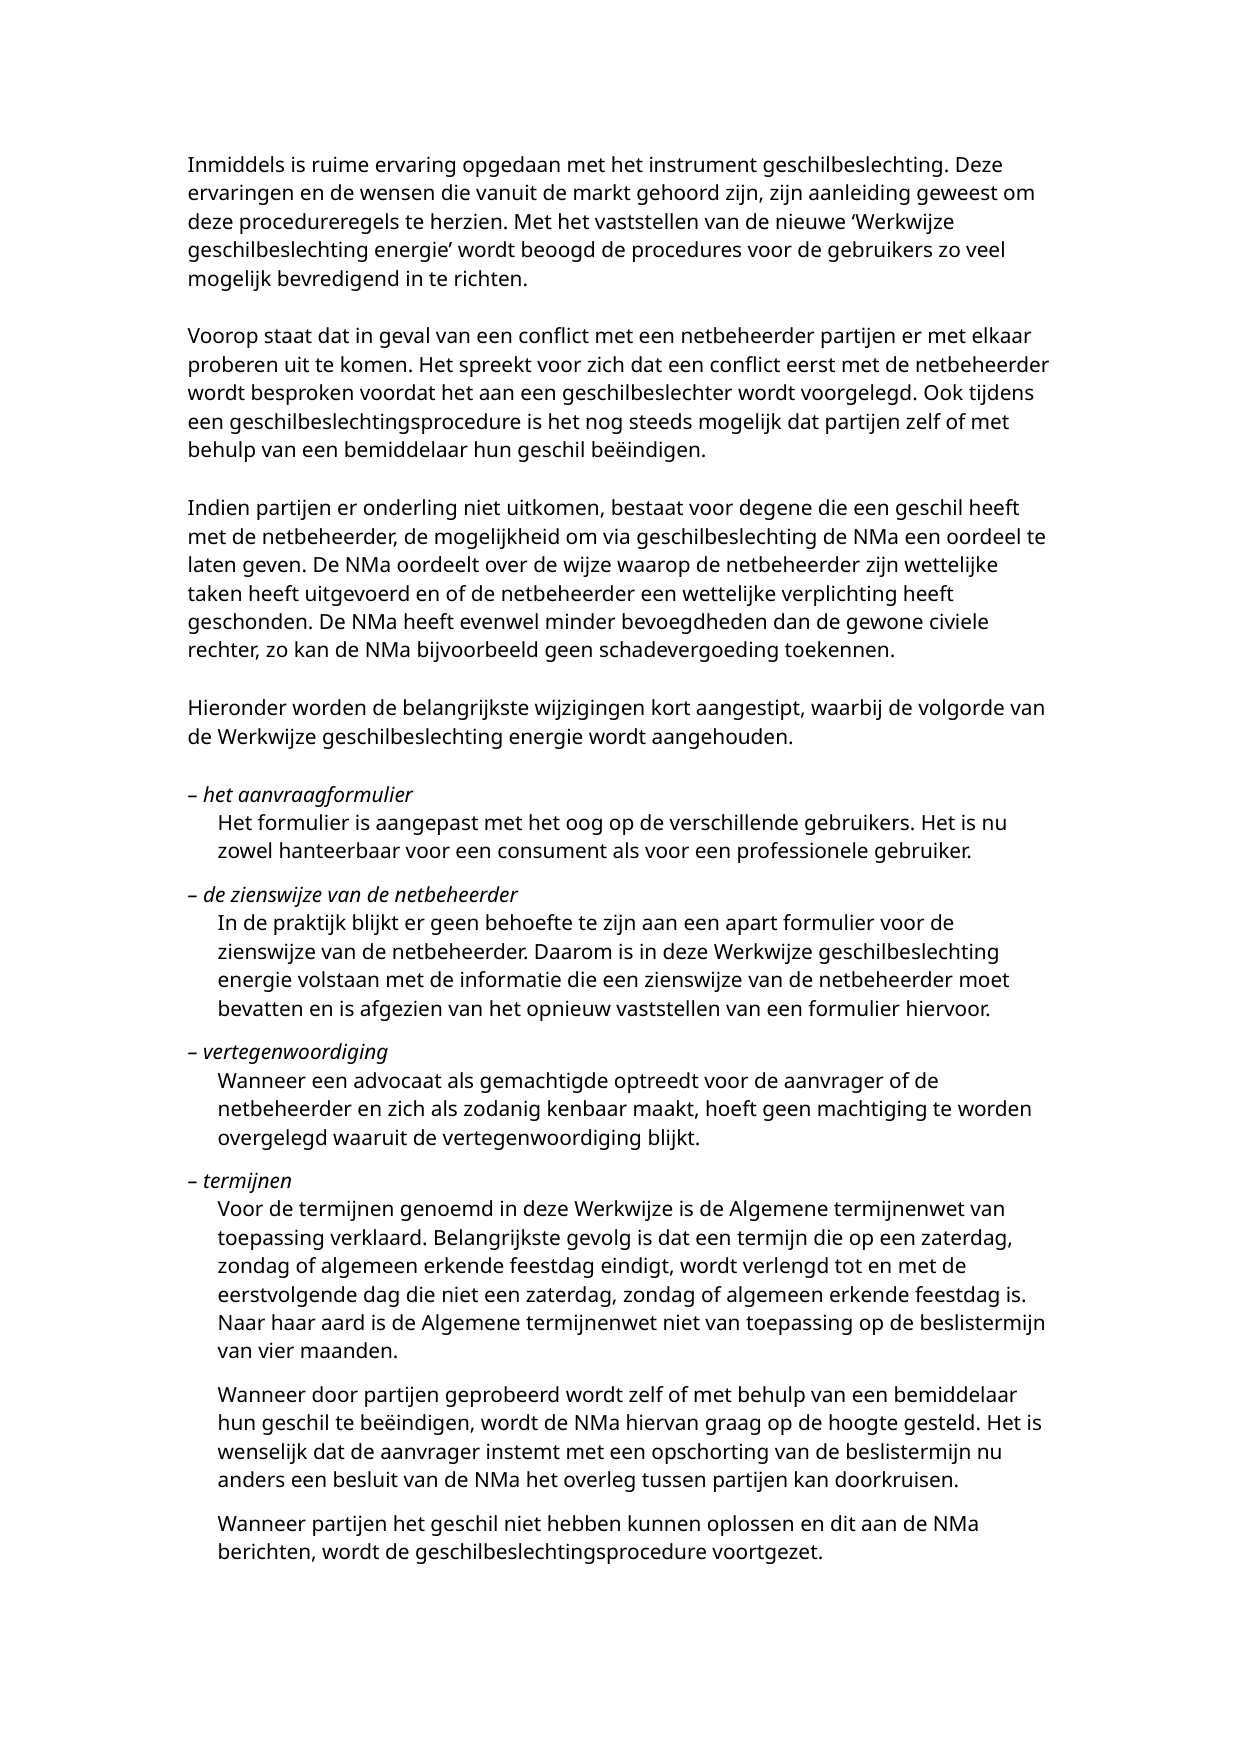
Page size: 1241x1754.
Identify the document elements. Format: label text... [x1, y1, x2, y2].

text Inmiddels is ruime ervaring opgedaan met het instrument geschilbeslechting. Deze ervaringen en de wensen die vanuit de markt gehoord zijn, zijn aanleiding geweest om deze procedureregels te herzien. Met het vaststellen van de nieuwe ‘Werkwijze geschilbeslechting energie’ wordt beoogd de procedures voor de gebruikers zo veel mogelijk bevredigend in te richten. [187, 150, 1053, 292]
text Wanneer partijen het geschil niet hebben kunnen oplossen en dit aan de NMa berichten, wordt de geschilbeslechtingsprocedure voortgezet. [217, 1509, 1053, 1566]
text Voor de termijnen genoemd in deze Werkwijze is de Algemene termijnenwet van toepassing verklaard. Belangrijkste gevolg is dat een termijn die op een zaterdag, zondag of algemeen erkende feestdag eindigt, wordt verlengd tot en met de eerstvolgende dag die niet een zaterdag, zondag of algemeen erkende feestdag is. Naar haar aard is de Algemene termijnenwet niet van toepassing op de beslistermijn van vier maanden. [217, 1194, 1053, 1365]
text Wanneer door partijen geprobeerd wordt zelf of met behulp van een bemiddelaar hun geschil te beëindigen, wordt de NMa hiervan graag op de hoogte gesteld. Het is wenselijk dat de aanvrager instemt met een opschorting van de beslistermijn nu anders een besluit van de NMa het overleg tussen partijen kan doorkruisen. [217, 1380, 1053, 1494]
text In de praktijk blijkt er geen behoefte te zijn aan een apart formulier voor de zienswijze van de netbeheerder. Daarom is in deze Werkwijze geschilbeslechting energie volstaan met de informatie die een zienswijze van de netbeheerder moet bevatten en is afgezien van het opnieuw vaststellen van een formulier hiervoor. [217, 908, 1053, 1022]
text – het aanvraagformulier [187, 780, 1053, 808]
text – termijnen [187, 1166, 1053, 1194]
text Hieronder worden de belangrijkste wijzigingen kort aangestipt, waarbij de volgorde van de Werkwijze geschilbeslechting energie wordt aangehouden. [187, 693, 1053, 750]
text Voorop staat dat in geval van een conflict met een netbeheerder partijen er met elkaar proberen uit te komen. Het spreekt voor zich dat een conflict eerst met de netbeheerder wordt besproken voordat het aan een geschilbeslechter wordt voorgelegd. Ook tijdens een geschilbeslechtingsprocedure is het nog steeds mogelijk dat partijen zelf of met behulp van een bemiddelaar hun geschil beëindigen. [187, 322, 1053, 464]
text – vertegenwoordiging [187, 1037, 1053, 1066]
text Het formulier is aangepast met het oog op de verschillende gebruikers. Het is nu zowel hanteerbaar voor een consument als voor een professionele gebruiker. [217, 808, 1053, 865]
text Indien partijen er onderling niet uitkomen, bestaat voor degene die een geschil heeft met de netbeheerder, de mogelijkheid om via geschilbeslechting de NMa een oordeel te laten geven. De NMa oordeelt over de wijze waarop de netbeheerder zijn wettelijke taken heeft uitgevoerd en of de netbeheerder een wettelijke verplichting heeft geschonden. De NMa heeft evenwel minder bevoegdheden dan de gewone civiele rechter, zo kan de NMa bijvoorbeeld geen schadevergoeding toekennen. [187, 493, 1053, 664]
text – de zienswijze van de netbeheerder [187, 880, 1053, 908]
text Wanneer een advocaat als gemachtigde optreedt voor de aanvrager of de netbeheerder en zich als zodanig kenbaar maakt, hoeft geen machtiging te worden overgelegd waaruit de vertegenwoordiging blijkt. [217, 1066, 1053, 1151]
